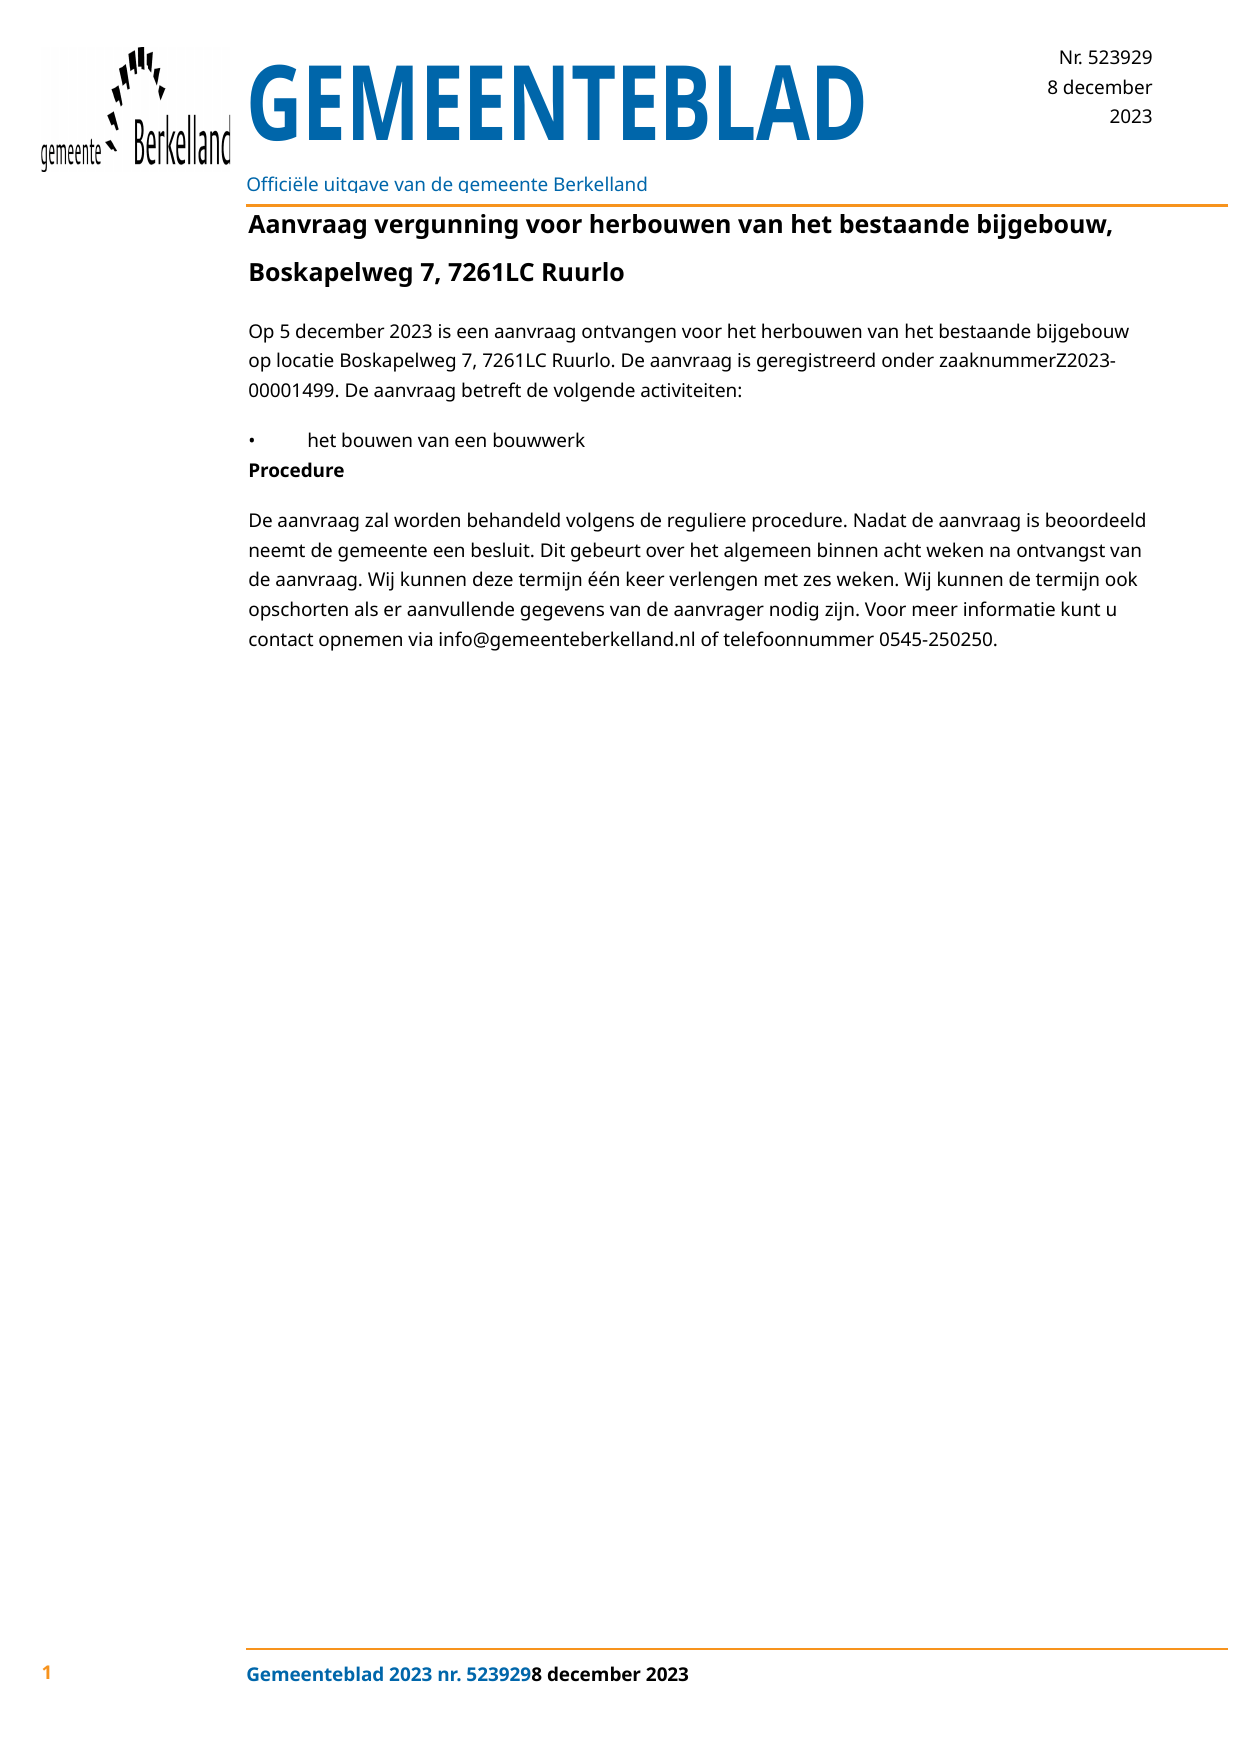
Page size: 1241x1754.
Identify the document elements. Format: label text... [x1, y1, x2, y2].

text De aanvraag zal worden behandeld volgens de reguliere procedure. Nadat de aanvraag is beoordeeld neemt de gemeente een besluit. Dit gebeurt over het algemeen binnen acht weken na ontvangst van de aanvraag. Wij kunnen deze termijn één keer verlengen met zes weken. Wij kunnen de termijn ook opschorten als er aanvullende gegevens van de aanvrager nodig zijn. Voor meer informatie kunt u contact opnemen via info@gemeenteberkelland.nl of telefoonnummer 0545-250250. [248, 507, 1152, 652]
picture [41, 47, 231, 172]
text Procedure [248, 457, 1152, 483]
text Op 5 december 2023 is een aanvraag ontvangen voor het herbouwen van het bestaande bijgebouw op locatie Boskapelweg 7, 7261LC Ruurlo. De aanvraag is geregistreerd onder zaaknummerZ2023-00001499. De aanvraag betreft de volgende activiteiten: [248, 318, 1152, 403]
text Aanvraag vergunning voor herbouwen van het bestaande bijgebouw, Boskapelweg 7, 7261LC Ruurlo [248, 207, 1152, 288]
list het bouwen van een bouwwerk [248, 427, 1152, 453]
